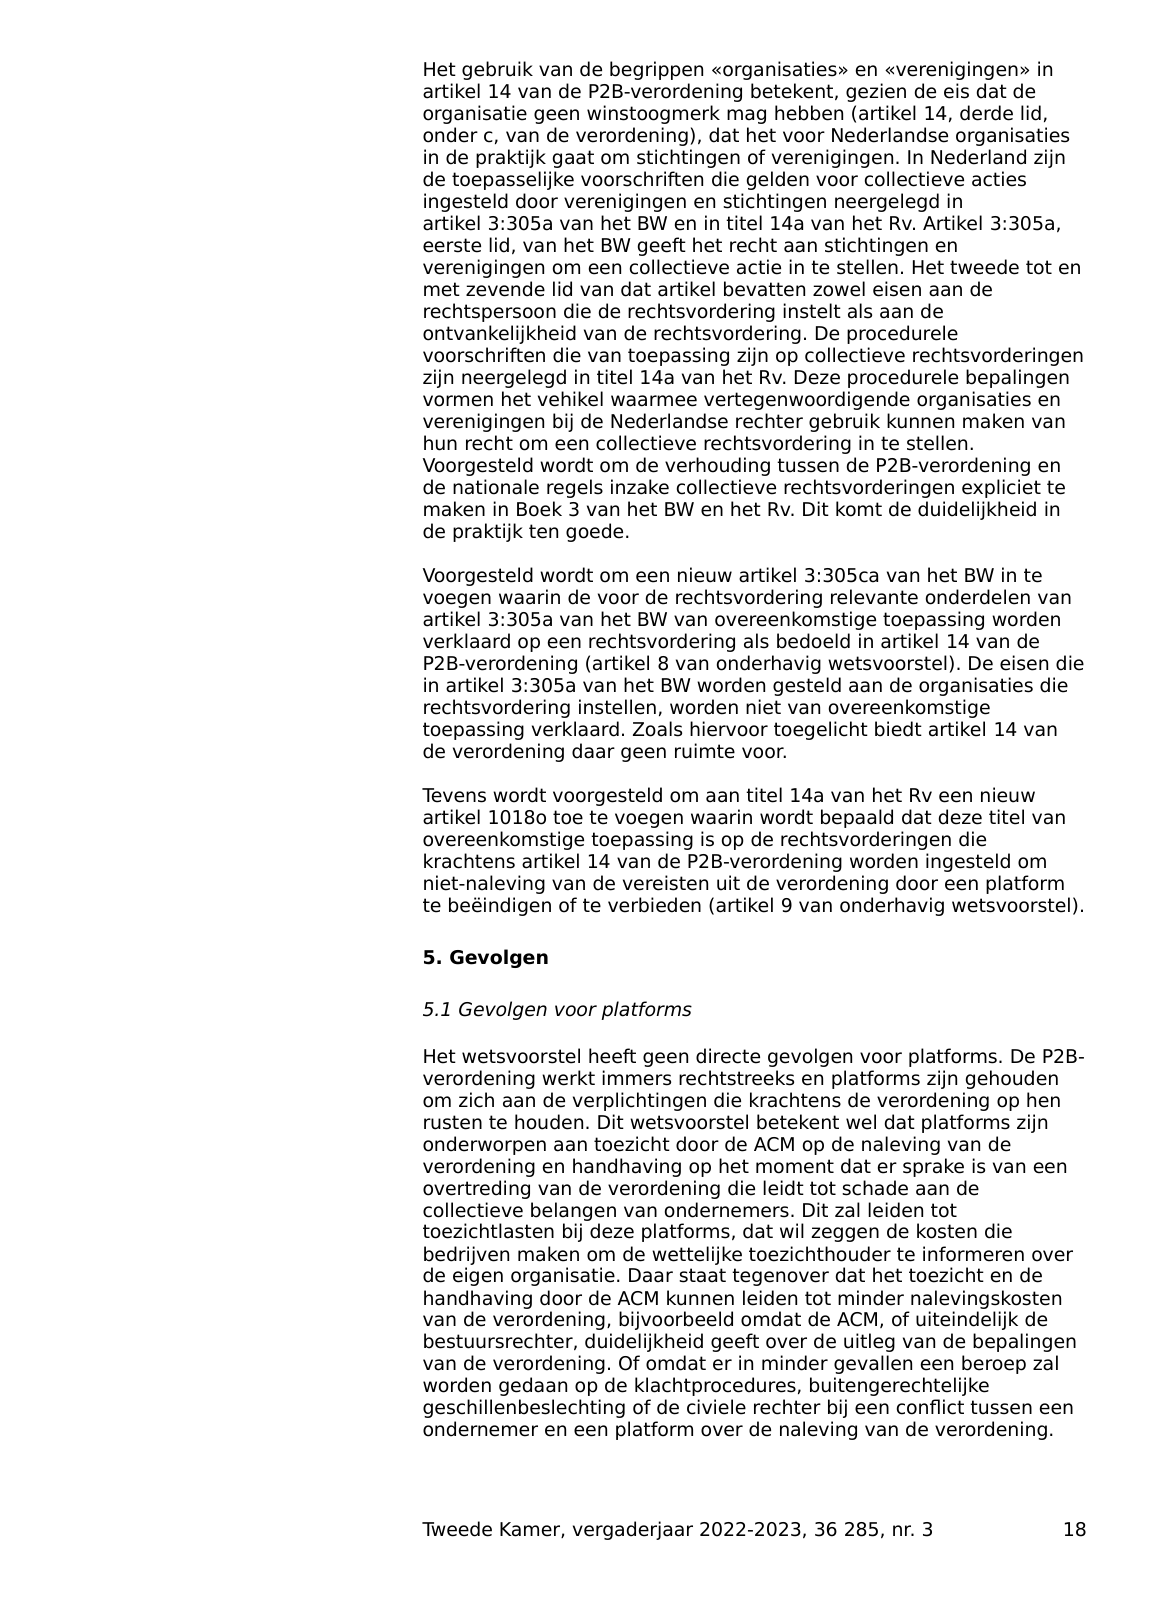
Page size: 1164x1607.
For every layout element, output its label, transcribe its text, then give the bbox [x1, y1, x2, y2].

subtitle 5.1 Gevolgen voor platforms [422, 999, 1087, 1021]
subtitle 5. Gevolgen [422, 947, 1087, 969]
text Het gebruik van de begrippen «organisaties» en «verenigingen» in artikel 14 van de P2B-verordening betekent, gezien de eis dat de organisatie geen winstoogmerk mag hebben (artikel 14, derde lid, onder c, van de verordening), dat het voor Nederlandse organisaties in de praktijk gaat om stichtingen of verenigingen. In Nederland zijn de toepasselijke voorschriften die gelden voor collectieve acties ingesteld door verenigingen en stichtingen neergelegd in artikel 3:305a van het BW en in titel 14a van het Rv. Artikel 3:305a, eerste lid, van het BW geeft het recht aan stichtingen en verenigingen om een collectieve actie in te stellen. Het tweede tot en met zevende lid van dat artikel bevatten zowel eisen aan de rechtspersoon die de rechtsvordering instelt als aan de ontvankelijkheid van de rechtsvordering. De procedurele voorschriften die van toepassing zijn op collectieve rechtsvorderingen zijn neergelegd in titel 14a van het Rv. Deze procedurele bepalingen vormen het vehikel waarmee vertegenwoordigende organisaties en verenigingen bij de Nederlandse rechter gebruik kunnen maken van hun recht om een collectieve rechtsvordering in te stellen. Voorgesteld wordt om de verhouding tussen de P2B-verordening en de nationale regels inzake collectieve rechtsvorderingen expliciet te maken in Boek 3 van het BW en het Rv. Dit komt de duidelijkheid in de praktijk ten goede. [422, 59, 1087, 543]
text Het wetsvoorstel heeft geen directe gevolgen voor platforms. De P2B-verordening werkt immers rechtstreeks en platforms zijn gehouden om zich aan de verplichtingen die krachtens de verordening op hen rusten te houden. Dit wetsvoorstel betekent wel dat platforms zijn onderworpen aan toezicht door de ACM op de naleving van de verordening en handhaving op het moment dat er sprake is van een overtreding van de verordening die leidt tot schade aan de collectieve belangen van ondernemers. Dit zal leiden tot toezichtlasten bij deze platforms, dat wil zeggen de kosten die bedrijven maken om de wettelijke toezichthouder te informeren over de eigen organisatie. Daar staat tegenover dat het toezicht en de handhaving door de ACM kunnen leiden tot minder nalevingskosten van de verordening, bijvoorbeeld omdat de ACM, of uiteindelijk de bestuursrechter, duidelijkheid geeft over de uitleg van de bepalingen van de verordening. Of omdat er in minder gevallen een beroep zal worden gedaan op de klachtprocedures, buitengerechtelijke geschillenbeslechting of de civiele rechter bij een conflict tussen een ondernemer en een platform over de naleving van de verordening. [422, 1046, 1087, 1441]
text Voorgesteld wordt om een nieuw artikel 3:305ca van het BW in te voegen waarin de voor de rechtsvordering relevante onderdelen van artikel 3:305a van het BW van overeenkomstige toepassing worden verklaard op een rechtsvordering als bedoeld in artikel 14 van de P2B-verordening (artikel 8 van onderhavig wetsvoorstel). De eisen die in artikel 3:305a van het BW worden gesteld aan de organisaties die rechtsvordering instellen, worden niet van overeenkomstige toepassing verklaard. Zoals hiervoor toegelicht biedt artikel 14 van de verordening daar geen ruimte voor. [422, 565, 1087, 763]
text Tevens wordt voorgesteld om aan titel 14a van het Rv een nieuw artikel 1018o toe te voegen waarin wordt bepaald dat deze titel van overeenkomstige toepassing is op de rechtsvorderingen die krachtens artikel 14 van de P2B-verordening worden ingesteld om niet-naleving van de vereisten uit de verordening door een platform te beëindigen of te verbieden (artikel 9 van onderhavig wetsvoorstel). [422, 785, 1087, 917]
